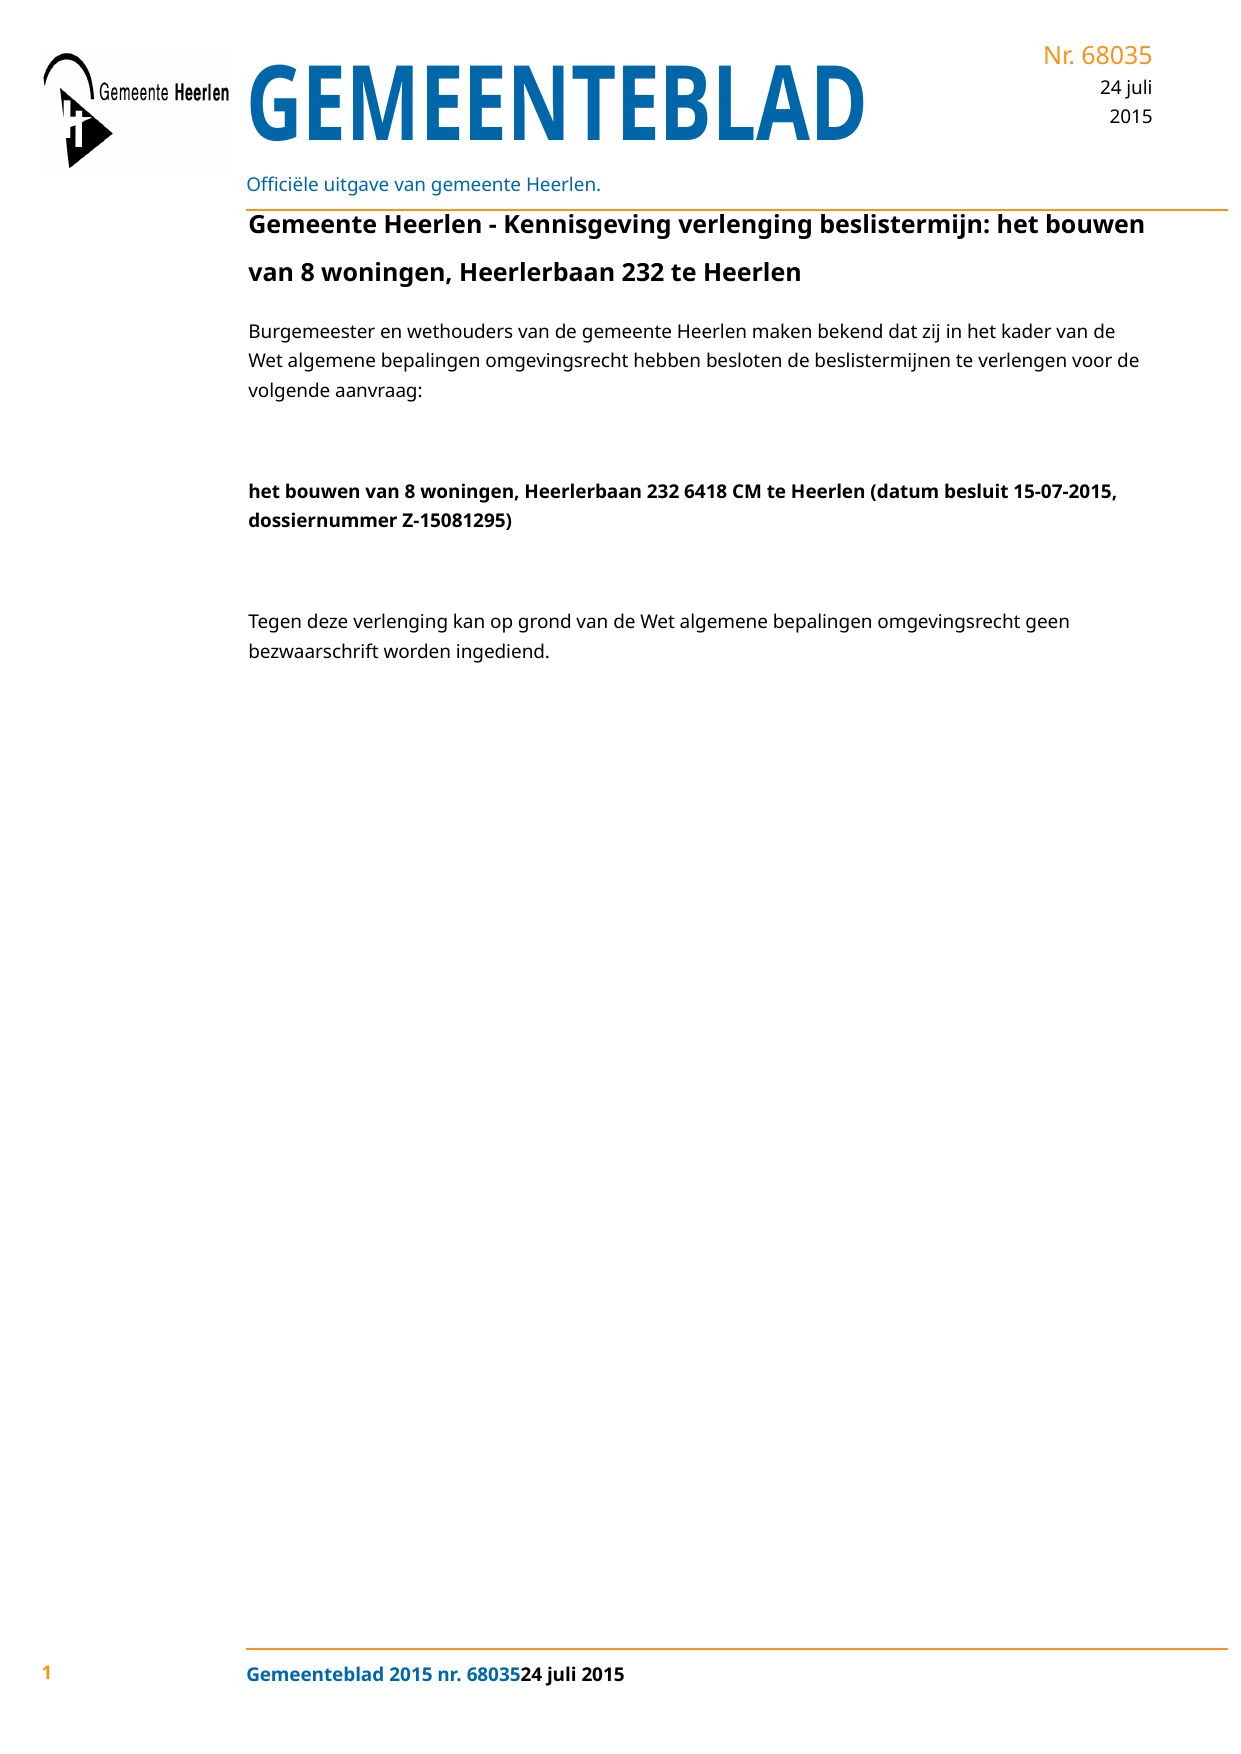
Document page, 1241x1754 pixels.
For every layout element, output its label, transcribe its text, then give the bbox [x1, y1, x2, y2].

picture [41, 47, 231, 172]
text Burgemeester en wethouders van de gemeente Heerlen maken bekend dat zij in het kader van de Wet algemene bepalingen omgevingsrecht hebben besloten de beslistermijnen te verlengen voor de volgende aanvraag: [248, 318, 1152, 403]
text het bouwen van 8 woningen, Heerlerbaan 232 6418 CM te Heerlen (datum besluit 15-07-2015, dossiernummer Z-15081295) [248, 478, 1152, 533]
text Tegen deze verlenging kan op grond van de Wet algemene bepalingen omgevingsrecht geen bezwaarschrift worden ingediend. [248, 608, 1152, 664]
text Gemeente Heerlen - Kennisgeving verlenging beslistermijn: het bouwen van 8 woningen, Heerlerbaan 232 te Heerlen [248, 211, 1152, 288]
